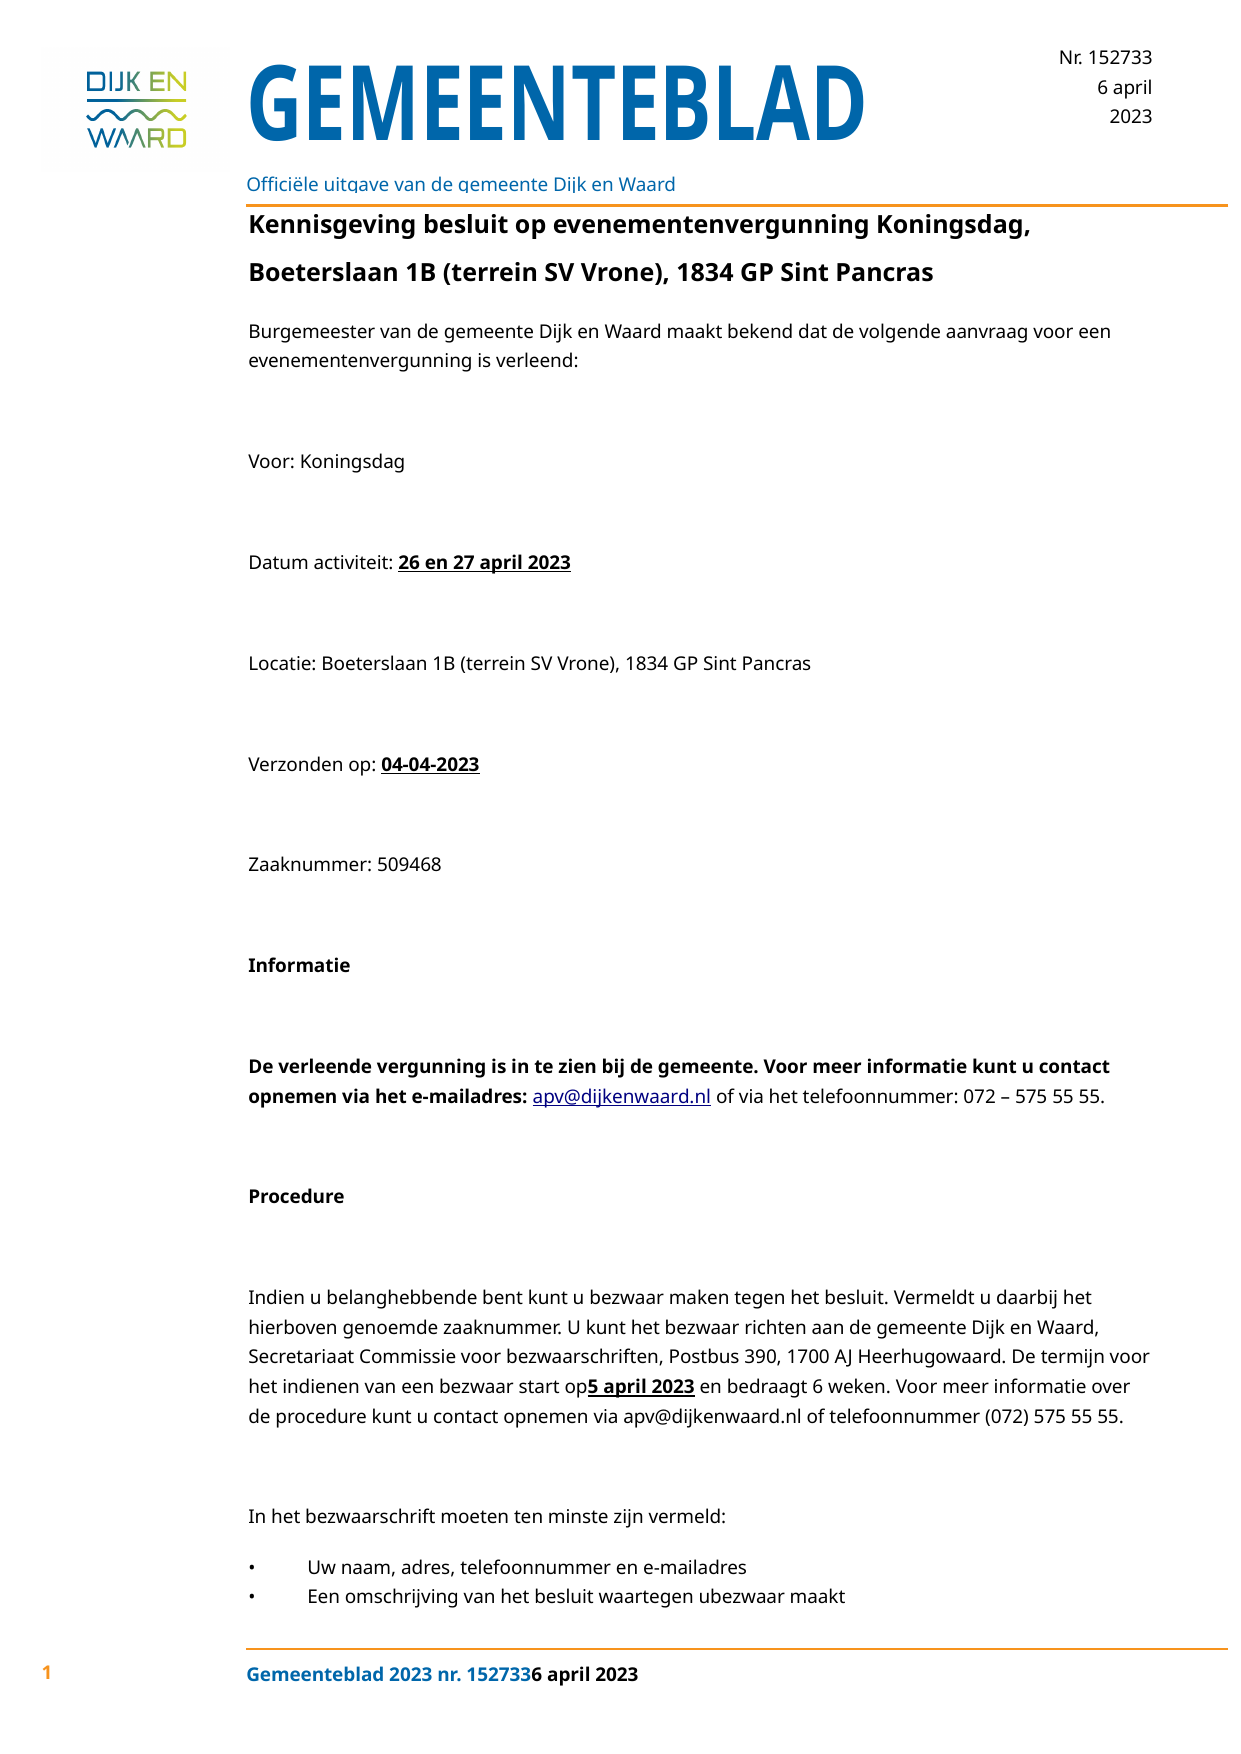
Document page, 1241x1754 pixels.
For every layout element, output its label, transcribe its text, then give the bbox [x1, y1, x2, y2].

text Verzonden op: 04-04-2023 [248, 751, 1152, 777]
list Uw naam, adres, telefoonnummer en e-mailadres [248, 1554, 1152, 1580]
text Voor: Koningsdag [248, 448, 1152, 474]
text Zaaknummer: 509468 [248, 852, 1152, 877]
text Informatie [248, 952, 1152, 978]
list Een omschrijving van het besluit waartegen ubezwaar maakt [248, 1584, 1152, 1609]
text De verleende vergunning is in te zien bij de gemeente. Voor meer informatie kunt u contact opnemen via het e-mailadres: apv@dijkenwaard.nl of via het telefoonnummer: 072 – 575 55 55. [248, 1053, 1152, 1109]
picture [41, 47, 231, 172]
text Burgemeester van de gemeente Dijk en Waard maakt bekend dat de volgende aanvraag voor een evenementenvergunning is verleend: [248, 318, 1152, 373]
text In het bezwaarschrift moeten ten minste zijn vermeld: [248, 1504, 1152, 1529]
text Datum activiteit: 26 en 27 april 2023 [248, 549, 1152, 575]
text Procedure [248, 1184, 1152, 1209]
text Locatie: Boeterslaan 1B (terrein SV Vrone), 1834 GP Sint Pancras [248, 650, 1152, 676]
text Kennisgeving besluit op evenementenvergunning Koningsdag, Boeterslaan 1B (terrein SV Vrone), 1834 GP Sint Pancras [248, 207, 1152, 288]
text Indien u belanghebbende bent kunt u bezwaar maken tegen het besluit. Vermeldt u daarbij het hierboven genoemde zaaknummer. U kunt het bezwaar richten aan de gemeente Dijk en Waard, Secretariaat Commissie voor bezwaarschriften, Postbus 390, 1700 AJ Heerhugowaard. De termijn voor het indienen van een bezwaar start op5 april 2023 en bedraagt 6 weken. Voor meer informatie over de procedure kunt u contact opnemen via apv@dijkenwaard.nl of telefoonnummer (072) 575 55 55. [248, 1284, 1152, 1429]
